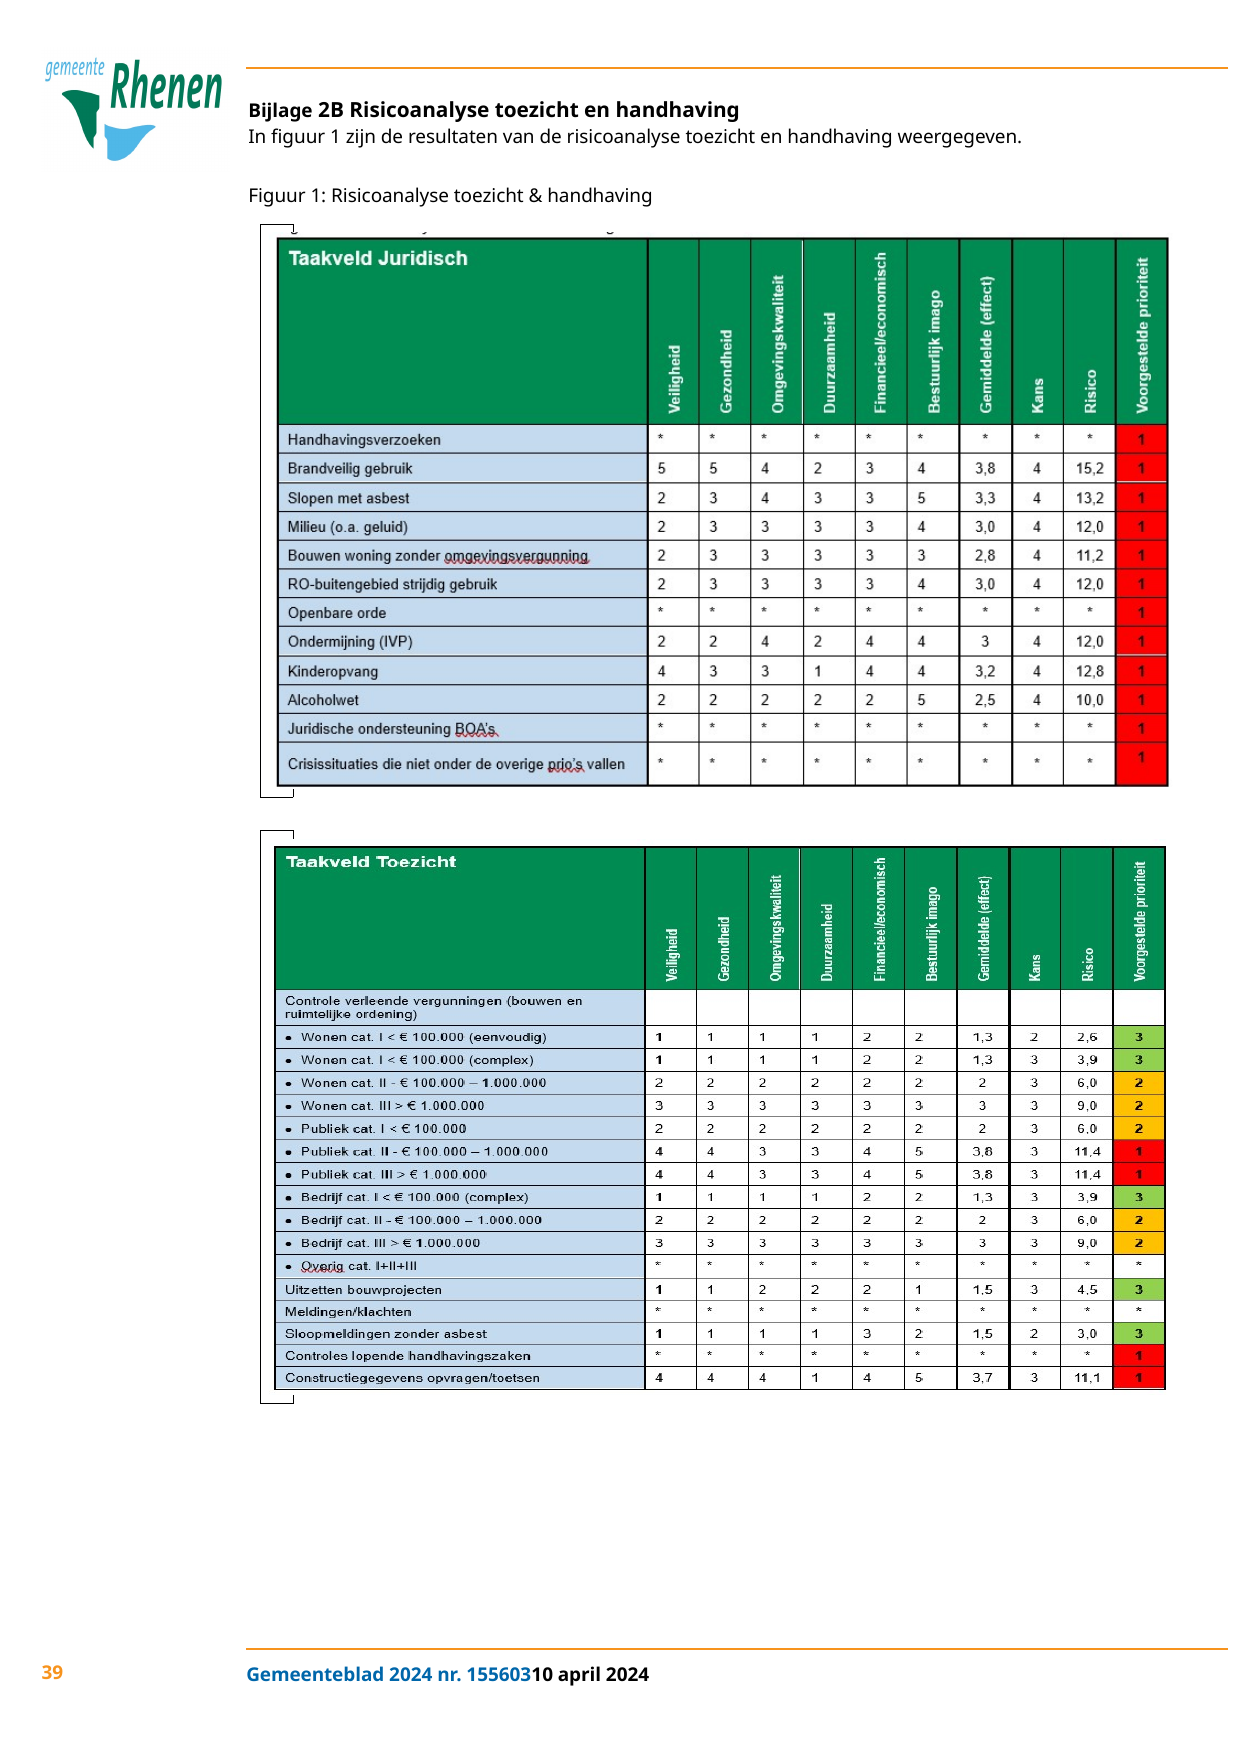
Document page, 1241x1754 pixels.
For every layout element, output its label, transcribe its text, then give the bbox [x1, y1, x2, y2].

text Figuur 1: Risicoanalyse toezicht & handhaving [248, 182, 1152, 208]
text In figuur 1 zijn de resultaten van de risicoanalyse toezicht en handhaving weergegeven. [248, 123, 1152, 149]
picture [268, 839, 1173, 1395]
picture [268, 232, 1173, 789]
text Bijlage 2B Risicoanalyse toezicht en handhaving [248, 95, 1152, 123]
picture [41, 47, 231, 172]
